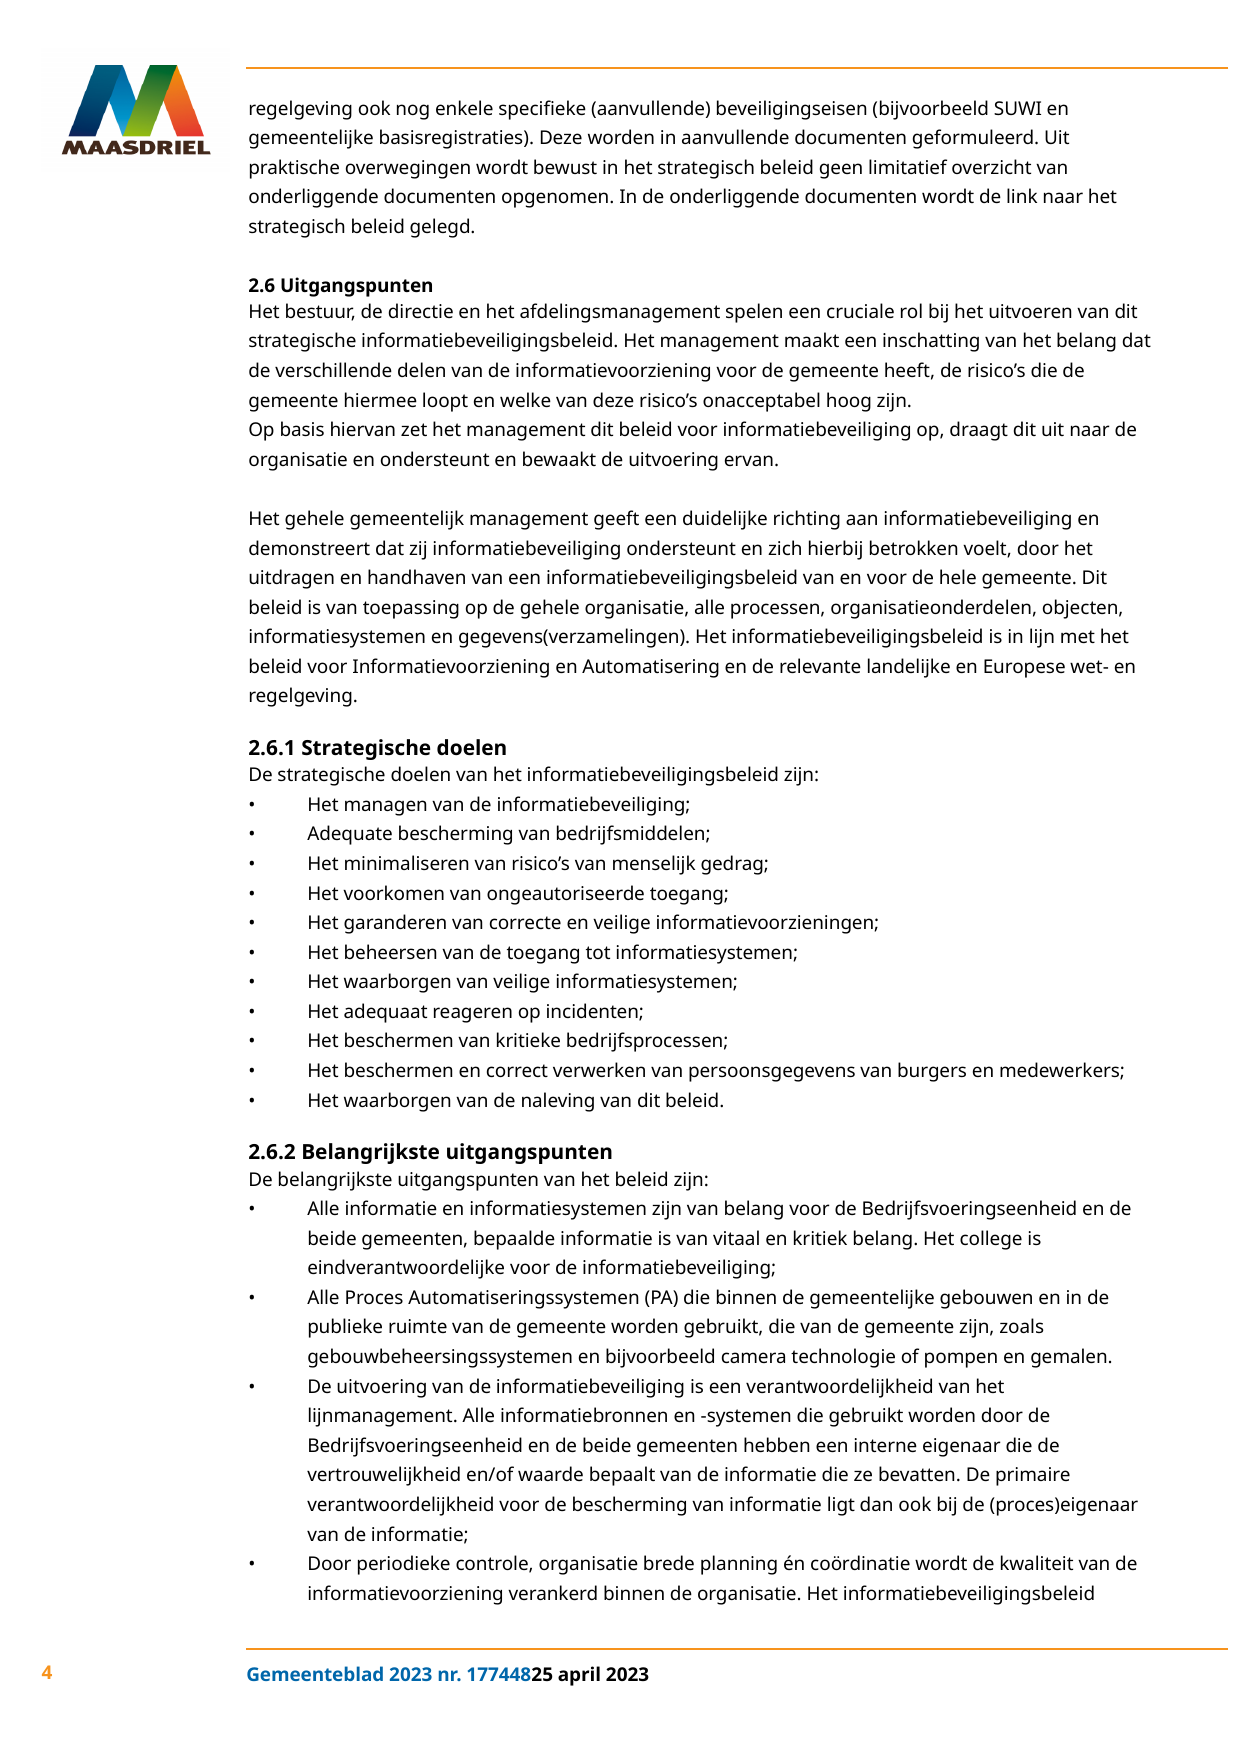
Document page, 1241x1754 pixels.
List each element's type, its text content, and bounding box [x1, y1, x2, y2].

text Het gehele gemeentelijk management geeft een duidelijke richting aan informatiebeveiliging en demonstreert dat zij informatiebeveiliging ondersteunt en zich hierbij betrokken voelt, door het uitdragen en handhaven van een informatiebeveiligingsbeleid van en voor de hele gemeente. Dit beleid is van toepassing op de gehele organisatie, alle processen, organisatieonderdelen, objecten, informatiesystemen en gegevens(verzamelingen). Het informatiebeveiligingsbeleid is in lijn met het beleid voor Informatievoorziening en Automatisering en de relevante landelijke en Europese wet- en regelgeving. [248, 505, 1152, 708]
list Het voorkomen van ongeautoriseerde toegang; [248, 880, 1152, 906]
text 2.6 Uitgangspunten [248, 272, 1152, 298]
list Door periodieke controle, organisatie brede planning én coördinatie wordt de kwaliteit van de informatievoorziening verankerd binnen de organisatie. Het informatiebeveiligingsbeleid [248, 1550, 1152, 1606]
picture [41, 47, 231, 172]
list Het beschermen en correct verwerken van persoonsgegevens van burgers en medewerkers; [248, 1057, 1152, 1083]
list Het garanderen van correcte en veilige informatievoorzieningen; [248, 909, 1152, 935]
text regelgeving ook nog enkele specifieke (aanvullende) beveiligingseisen (bijvoorbeeld SUWI en gemeentelijke basisregistraties). Deze worden in aanvullende documenten geformuleerd. Uit praktische overwegingen wordt bewust in het strategisch beleid geen limitatief overzicht van onderliggende documenten opgenomen. In de onderliggende documenten wordt de link naar het strategisch beleid gelegd. [248, 95, 1152, 239]
list Het adequaat reageren op incidenten; [248, 998, 1152, 1024]
list Het managen van de informatiebeveiliging; [248, 791, 1152, 817]
list Het beheersen van de toegang tot informatiesystemen; [248, 939, 1152, 965]
list Het minimaliseren van risico’s van menselijk gedrag; [248, 850, 1152, 876]
text 2.6.1 Strategische doelen [248, 733, 1152, 761]
text Op basis hiervan zet het management dit beleid voor informatiebeveiliging op, draagt dit uit naar de organisatie en ondersteunt en bewaakt de uitvoering ervan. [248, 416, 1152, 472]
text Het bestuur, de directie en het afdelingsmanagement spelen een cruciale rol bij het uitvoeren van dit strategische informatiebeveiligingsbeleid. Het management maakt een inschatting van het belang dat de verschillende delen van de informatievoorziening voor de gemeente heeft, de risico’s die de gemeente hiermee loopt en welke van deze risico’s onacceptabel hoog zijn. [248, 298, 1152, 412]
list Het waarborgen van de naleving van dit beleid. [248, 1087, 1152, 1113]
list De uitvoering van de informatiebeveiliging is een verantwoordelijkheid van het lijnmanagement. Alle informatiebronnen en -systemen die gebruikt worden door de Bedrijfsvoeringseenheid en de beide gemeenten hebben een interne eigenaar die de vertrouwelijkheid en/of waarde bepaalt van de informatie die ze bevatten. De primaire verantwoordelijkheid voor de bescherming van informatie ligt dan ook bij de (proces)eigenaar van de informatie; [248, 1373, 1152, 1546]
list Het beschermen van kritieke bedrijfsprocessen; [248, 1028, 1152, 1053]
list Alle informatie en informatiesystemen zijn van belang voor de Bedrijfsvoeringseenheid en de beide gemeenten, bepaalde informatie is van vitaal en kritiek belang. Het college is eindverantwoordelijke voor de informatiebeveiliging; [248, 1195, 1152, 1280]
text De strategische doelen van het informatiebeveiligingsbeleid zijn: [248, 761, 1152, 787]
list Adequate bescherming van bedrijfsmiddelen; [248, 821, 1152, 846]
text 2.6.2 Belangrijkste uitgangspunten [248, 1137, 1152, 1166]
text De belangrijkste uitgangspunten van het beleid zijn: [248, 1166, 1152, 1191]
list Het waarborgen van veilige informatiesystemen; [248, 968, 1152, 994]
list Alle Proces Automatiseringssystemen (PA) die binnen de gemeentelijke gebouwen en in de publieke ruimte van de gemeente worden gebruikt, die van de gemeente zijn, zoals gebouwbeheersingssystemen en bijvoorbeeld camera technologie of pompen en gemalen. [248, 1284, 1152, 1369]
